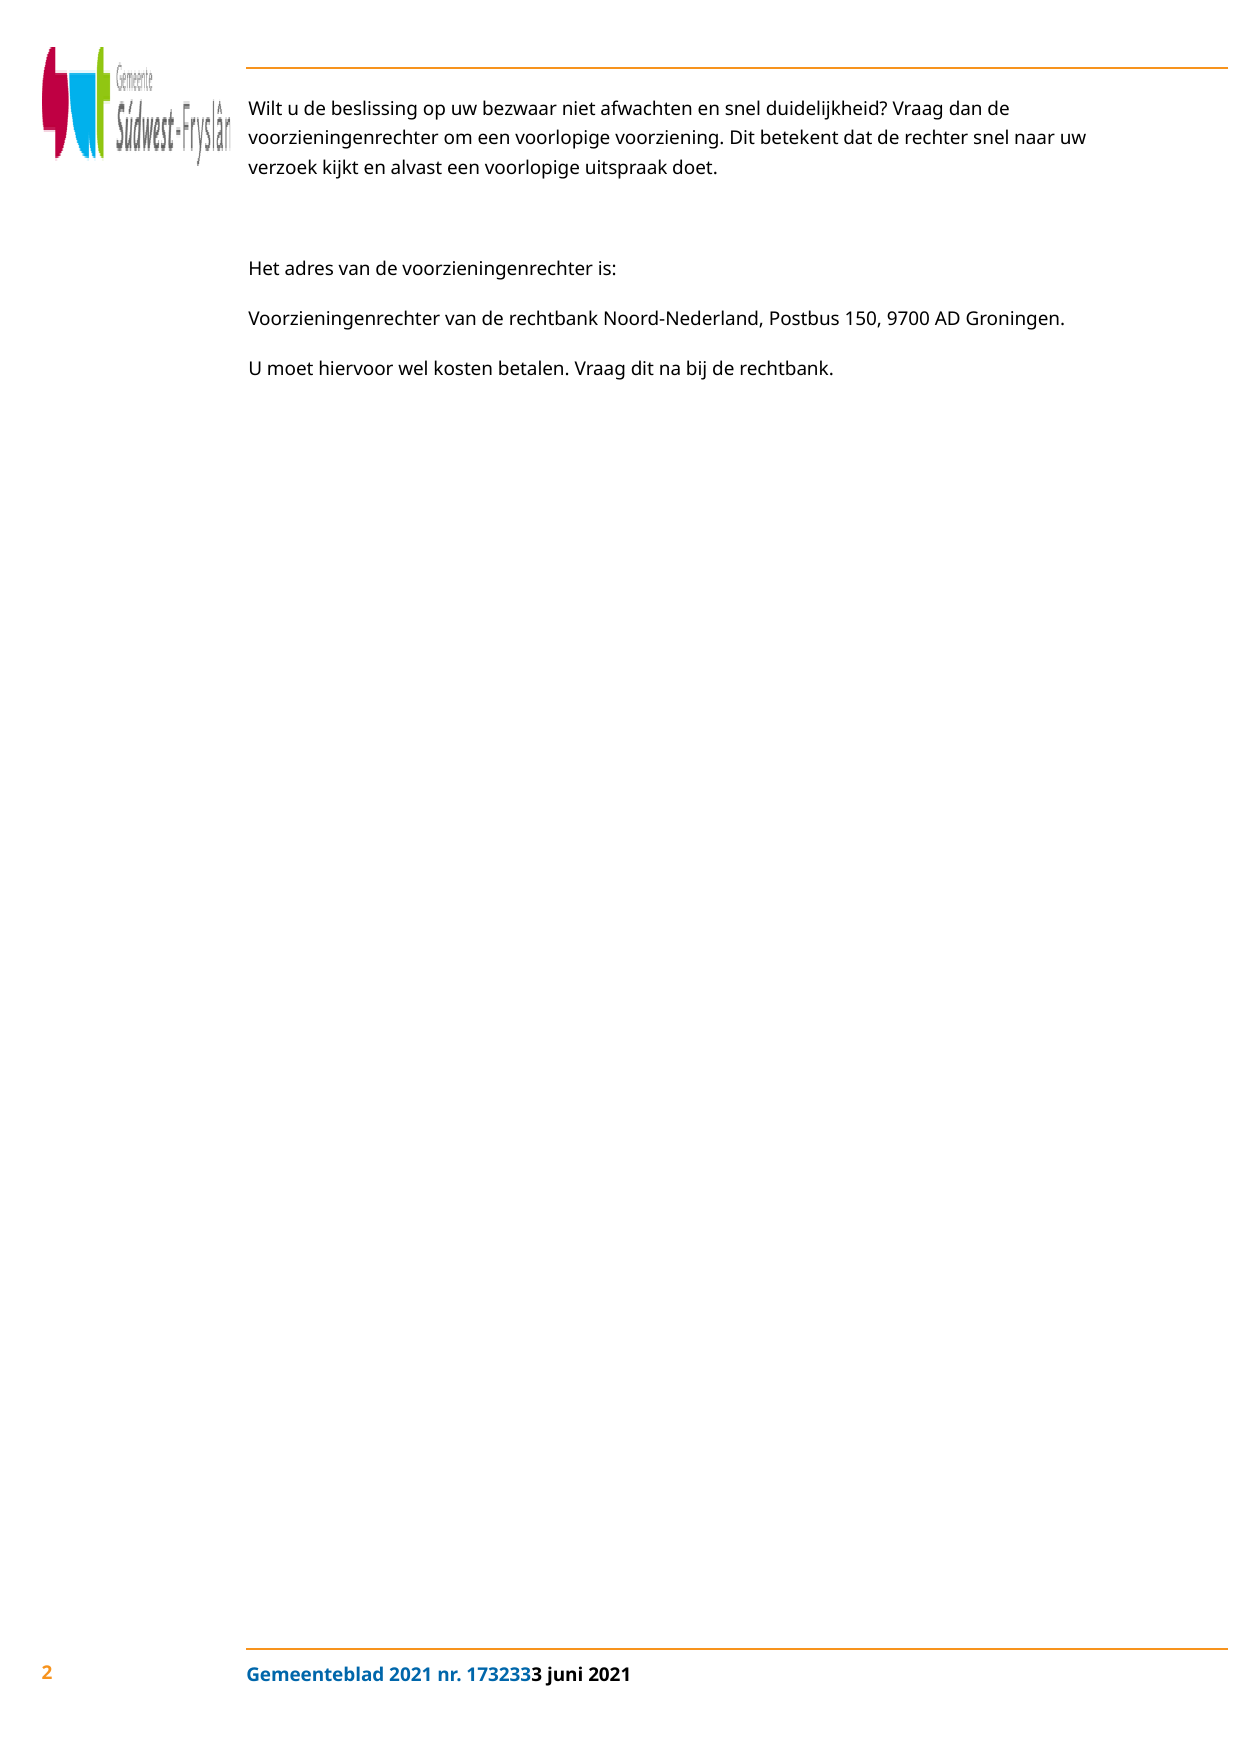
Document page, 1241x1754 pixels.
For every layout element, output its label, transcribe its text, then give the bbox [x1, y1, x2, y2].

text Voorzieningenrechter van de rechtbank Noord-Nederland, Postbus 150, 9700 AD Groningen. [248, 305, 1152, 331]
text Het adres van de voorzieningenrechter is: [248, 255, 1152, 281]
text Wilt u de beslissing op uw bezwaar niet afwachten en snel duidelijkheid? Vraag dan de voorzieningenrechter om een voorlopige voorziening. Dit betekent dat de rechter snel naar uw verzoek kijkt en alvast een voorlopige uitspraak doet. [248, 95, 1152, 180]
picture [41, 47, 231, 172]
text U moet hiervoor wel kosten betalen. Vraag dit na bij de rechtbank. [248, 356, 1152, 381]
